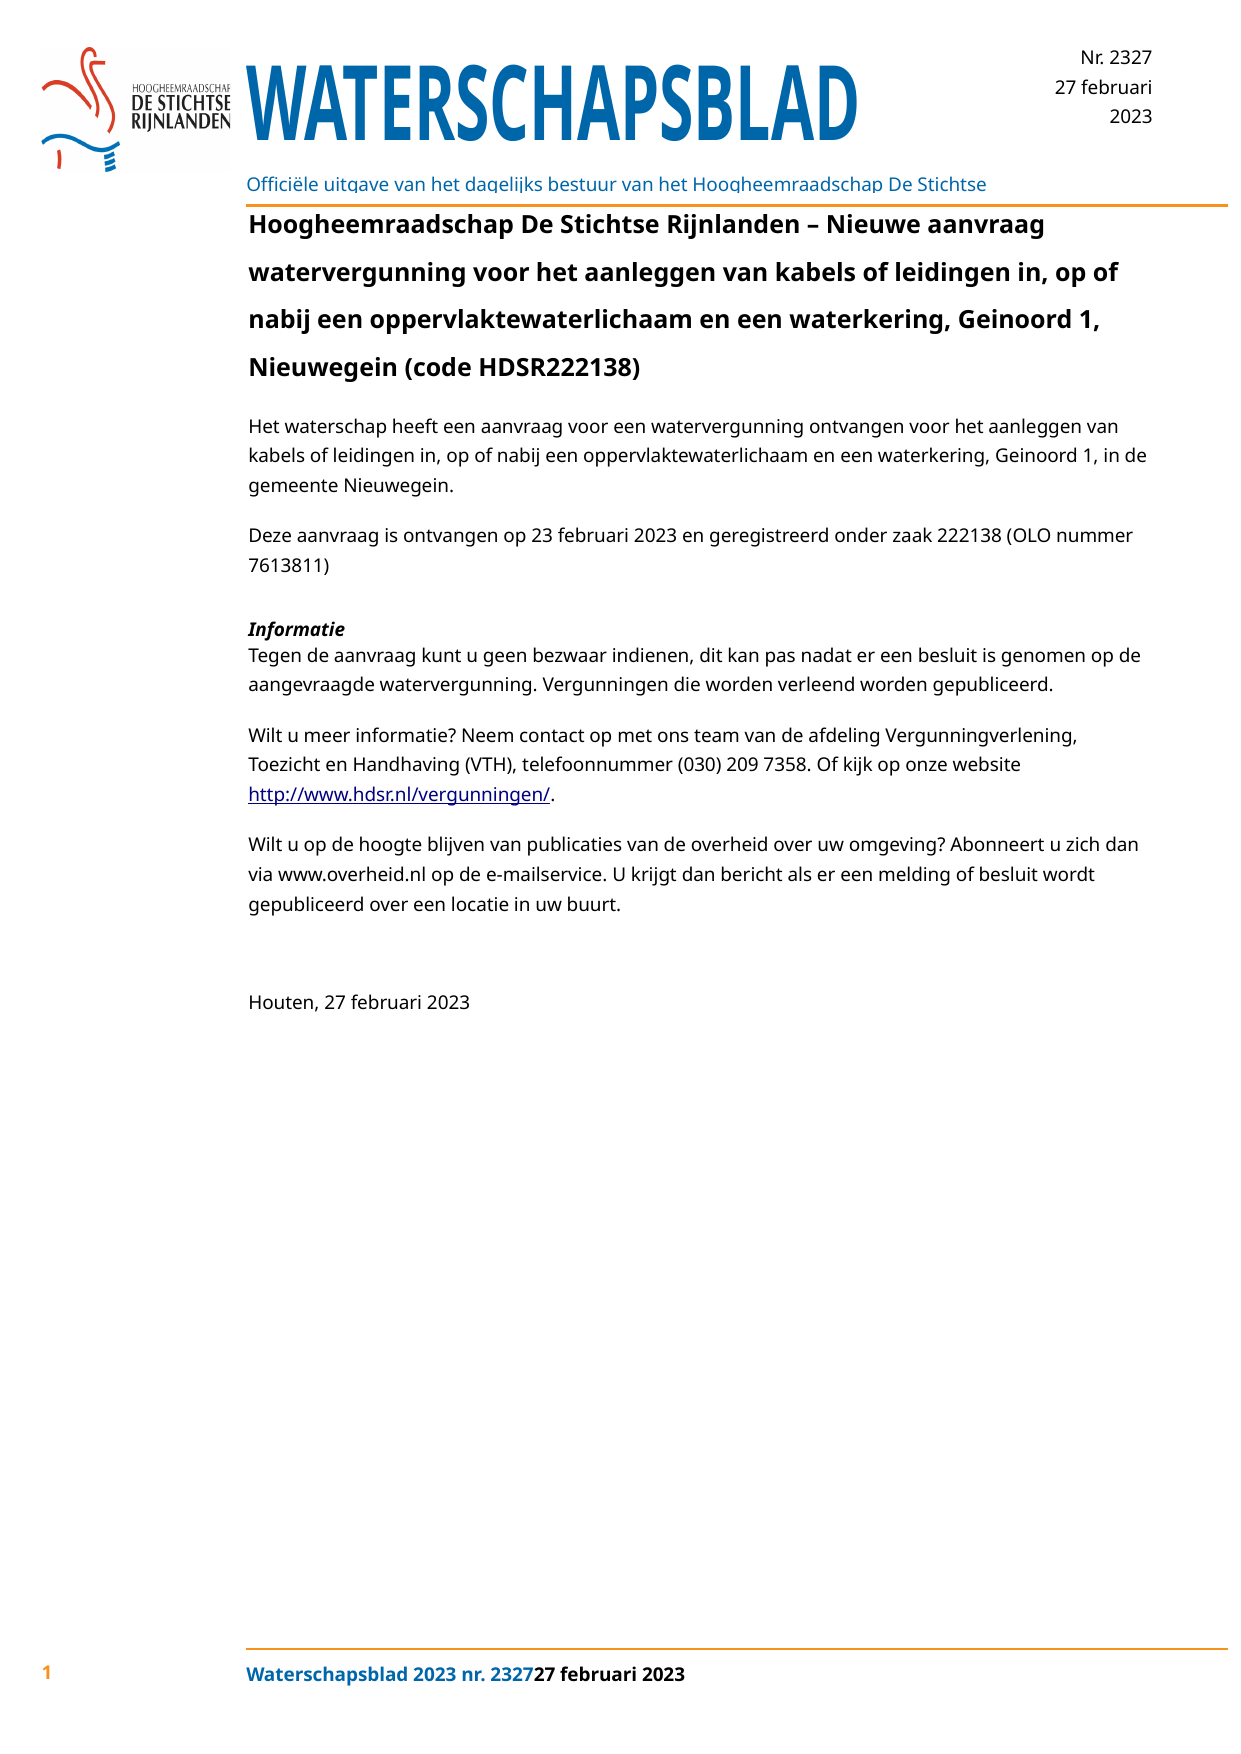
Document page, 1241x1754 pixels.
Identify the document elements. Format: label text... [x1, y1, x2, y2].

picture [41, 47, 231, 172]
text Tegen de aanvraag kunt u geen bezwaar indienen, dit kan pas nadat er een besluit is genomen op de aangevraagde watervergunning. Vergunningen die worden verleend worden gepubliceerd. [248, 642, 1152, 697]
text Wilt u op de hoogte blijven van publicaties van de overheid over uw omgeving? Abonneert u zich dan via www.overheid.nl op de e-mailservice. U krijgt dan bericht als er een melding of besluit wordt gepubliceerd over een locatie in uw buurt. [248, 832, 1152, 916]
text Het waterschap heeft een aanvraag voor een watervergunning ontvangen voor het aanleggen van kabels of leidingen in, op of nabij een oppervlaktewaterlichaam en een waterkering, Geinoord 1, in de gemeente Nieuwegein. [248, 413, 1152, 498]
text Deze aanvraag is ontvangen op 23 februari 2023 en geregistreerd onder zaak 222138 (OLO nummer 7613811) [248, 523, 1152, 578]
text Wilt u meer informatie? Neem contact op met ons team van de afdeling Vergunningverlening, Toezicht en Handhaving (VTH), telefoonnummer (030) 209 7358. Of kijk op onze website http://www.hdsr.nl/vergunningen/. [248, 722, 1152, 807]
text Informatie [248, 616, 1152, 642]
text Houten, 27 februari 2023 [248, 989, 1152, 1015]
text Hoogheemraadschap De Stichtse Rijnlanden – Nieuwe aanvraag watervergunning voor het aanleggen van kabels of leidingen in, op of nabij een oppervlaktewaterlichaam en een waterkering, Geinoord 1, Nieuwegein (code HDSR222138) [248, 207, 1152, 384]
